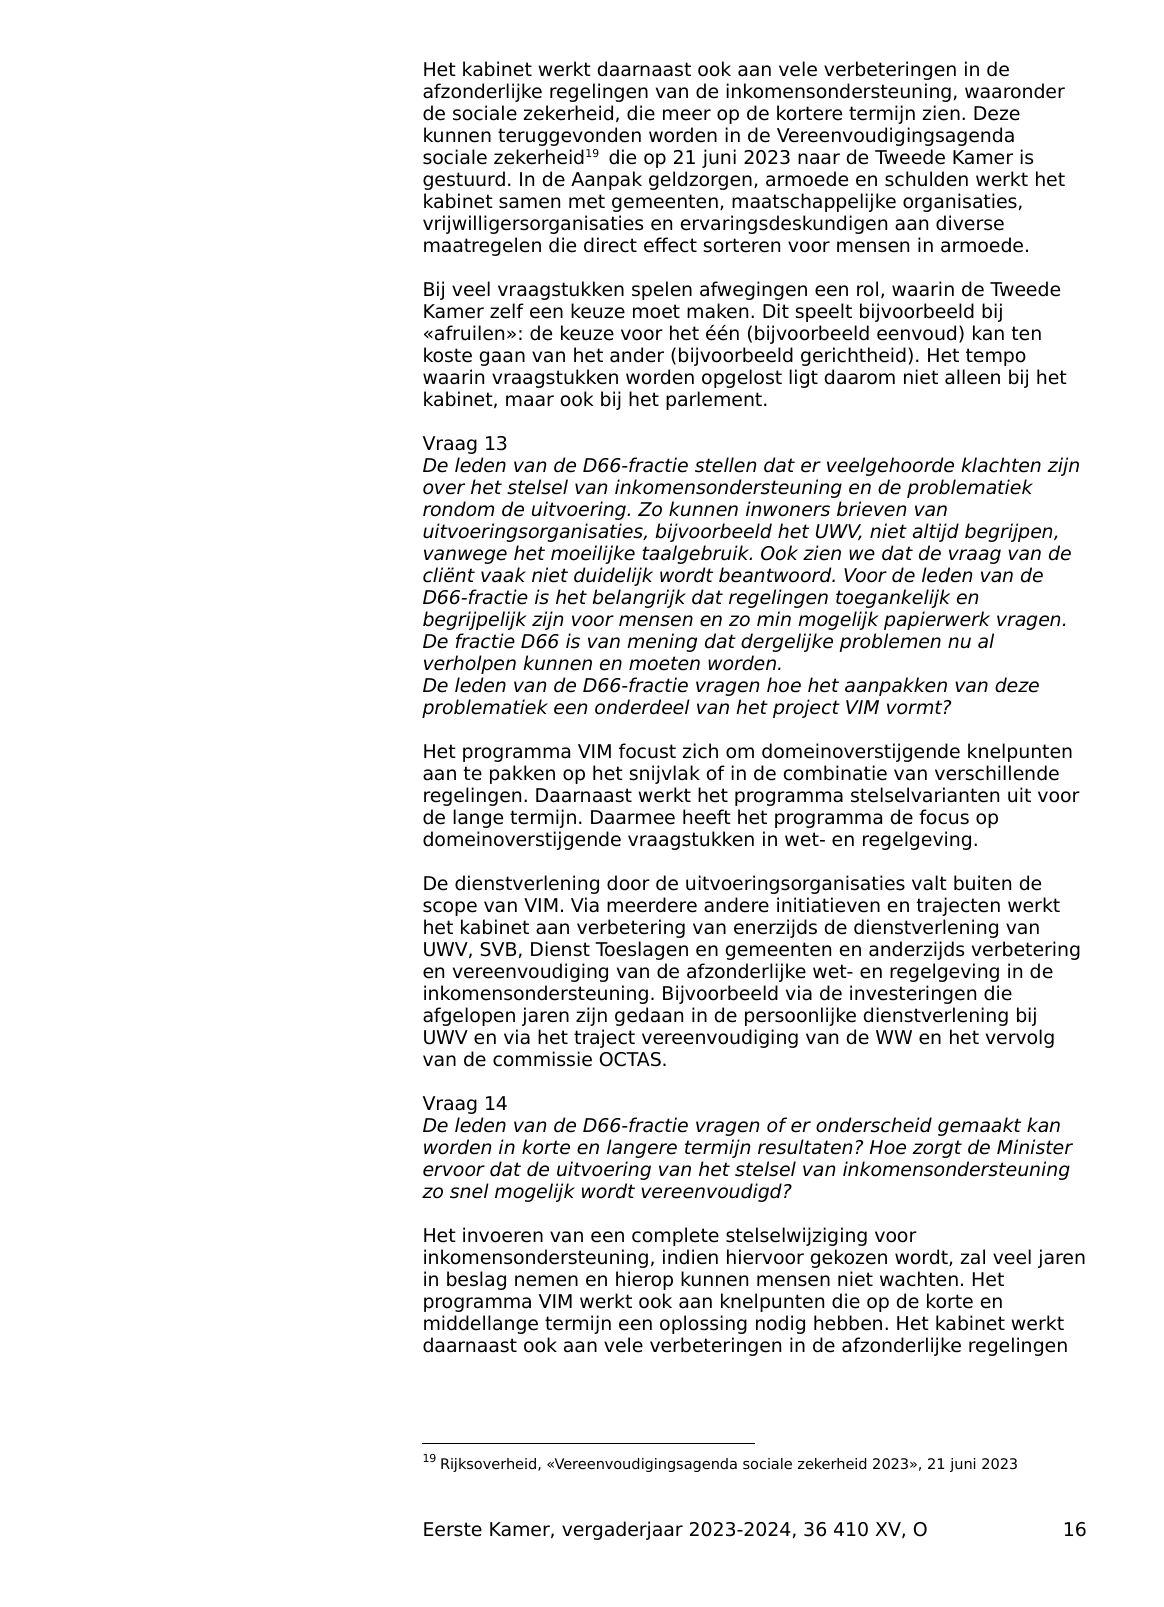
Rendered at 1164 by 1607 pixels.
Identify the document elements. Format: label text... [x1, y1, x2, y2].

text Rijksoverheid, «Vereenvoudigingsagenda sociale zekerheid 2023», 21 juni 2023 [422, 1452, 1087, 1474]
text De leden van de D66-fractie vragen of er onderscheid gemaakt kan worden in korte en langere termijn resultaten? Hoe zorgt de Minister ervoor dat de uitvoering van het stelsel van inkomensondersteuning zo snel mogelijk wordt vereenvoudigd? [422, 1115, 1087, 1203]
text Vraag 14 [422, 1093, 1087, 1115]
text Het kabinet werkt daarnaast ook aan vele verbeteringen in de afzonderlijke regelingen van de inkomensondersteuning, waaronder de sociale zekerheid, die meer op de kortere termijn zien. Deze kunnen teruggevonden worden in de Vereenvoudigingsagenda sociale zekerheid die op 21 juni 2023 naar de Tweede Kamer is gestuurd. In de Aanpak geldzorgen, armoede en schulden werkt het kabinet samen met gemeenten, maatschappelijke organisaties, vrijwilligersorganisaties en ervaringsdeskundigen aan diverse maatregelen die direct effect sorteren voor mensen in armoede. [422, 59, 1087, 257]
text Bij veel vraagstukken spelen afwegingen een rol, waarin de Tweede Kamer zelf een keuze moet maken. Dit speelt bijvoorbeeld bij «afruilen»: de keuze voor het één (bijvoorbeeld eenvoud) kan ten koste gaan van het ander (bijvoorbeeld gerichtheid). Het tempo waarin vraagstukken worden opgelost ligt daarom niet alleen bij het kabinet, maar ook bij het parlement. [422, 279, 1087, 411]
text De leden van de D66-fractie vragen hoe het aanpakken van deze problematiek een onderdeel van het project VIM vormt? [422, 675, 1087, 719]
text Het invoeren van een complete stelselwijziging voor inkomensondersteuning, indien hiervoor gekozen wordt, zal veel jaren in beslag nemen en hierop kunnen mensen niet wachten. Het programma VIM werkt ook aan knelpunten die op de korte en middellange termijn een oplossing nodig hebben. Het kabinet werkt daarnaast ook aan vele verbeteringen in de afzonderlijke regelingen [422, 1225, 1087, 1357]
text De dienstverlening door de uitvoeringsorganisaties valt buiten de scope van VIM. Via meerdere andere initiatieven en trajecten werkt het kabinet aan verbetering van enerzijds de dienstverlening van UWV, SVB, Dienst Toeslagen en gemeenten en anderzijds verbetering en vereenvoudiging van de afzonderlijke wet- en regelgeving in de inkomensondersteuning. Bijvoorbeeld via de investeringen die afgelopen jaren zijn gedaan in de persoonlijke dienstverlening bij UWV en via het traject vereenvoudiging van de WW en het vervolg van de commissie OCTAS. [422, 873, 1087, 1071]
text Het programma VIM focust zich om domeinoverstijgende knelpunten aan te pakken op het snijvlak of in de combinatie van verschillende regelingen. Daarnaast werkt het programma stelselvarianten uit voor de lange termijn. Daarmee heeft het programma de focus op domeinoverstijgende vraagstukken in wet- en regelgeving. [422, 741, 1087, 851]
text Vraag 13 [422, 433, 1087, 455]
text De leden van de D66-fractie stellen dat er veelgehoorde klachten zijn over het stelsel van inkomensondersteuning en de problematiek rondom de uitvoering. Zo kunnen inwoners brieven van uitvoeringsorganisaties, bijvoorbeeld het UWV, niet altijd begrijpen, vanwege het moeilijke taalgebruik. Ook zien we dat de vraag van de cliënt vaak niet duidelijk wordt beantwoord. Voor de leden van de D66-fractie is het belangrijk dat regelingen toegankelijk en begrijpelijk zijn voor mensen en zo min mogelijk papierwerk vragen. De fractie D66 is van mening dat dergelijke problemen nu al verholpen kunnen en moeten worden. [422, 455, 1087, 675]
